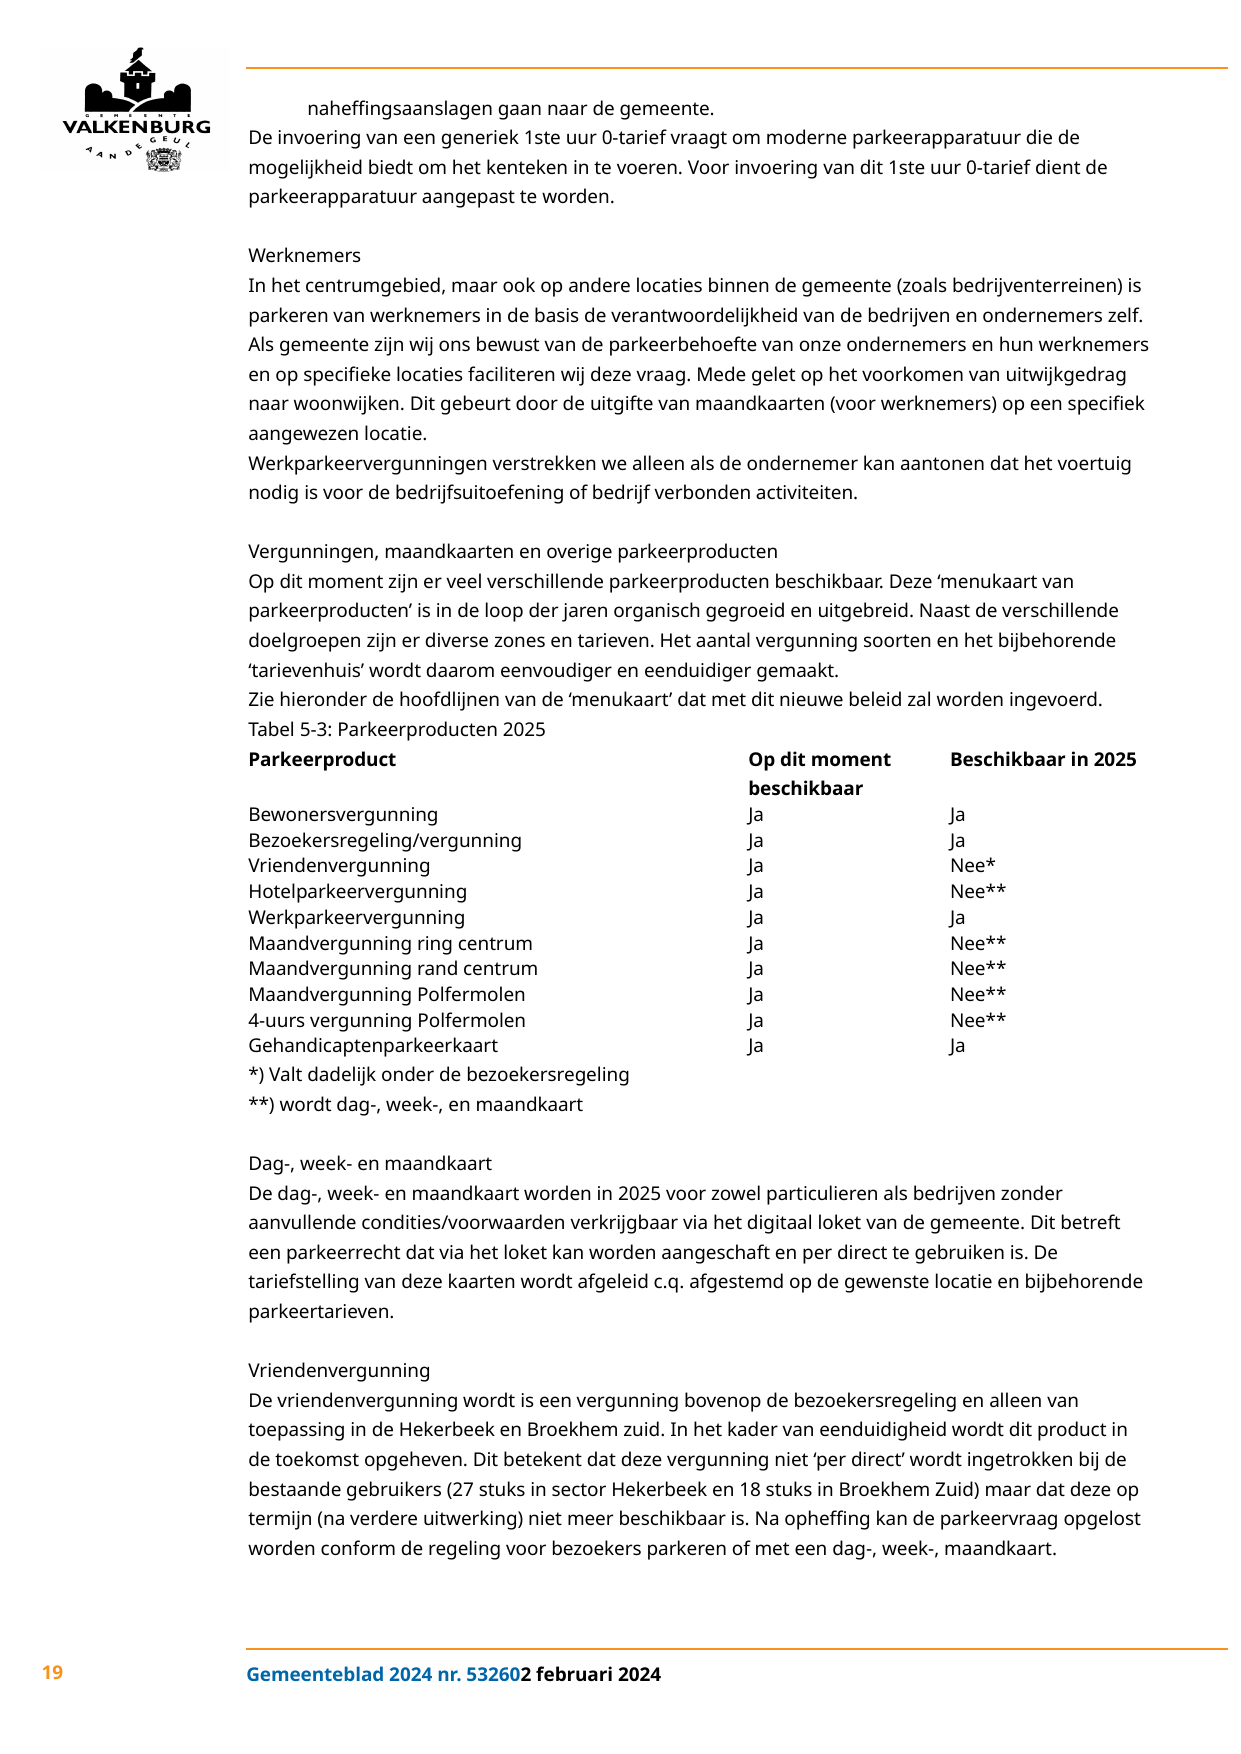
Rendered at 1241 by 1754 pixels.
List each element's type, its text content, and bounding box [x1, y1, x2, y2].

table_cell Werkparkeervergunning [248, 904, 748, 930]
text In het centrumgebied, maar ook op andere locaties binnen de gemeente (zoals bedrijventerreinen) is parkeren van werknemers in de basis de verantwoordelijkheid van de bedrijven en ondernemers zelf. Als gemeente zijn wij ons bewust van de parkeerbehoefte van onze ondernemers en hun werknemers en op specifieke locaties faciliteren wij deze vraag. Mede gelet op het voorkomen van uitwijkgedrag naar woonwijken. Dit gebeurt door de uitgifte van maandkaarten (voor werknemers) op een specifiek aangewezen locatie. [248, 272, 1152, 446]
table_header Parkeerproduct [248, 746, 748, 801]
text Dag-, week- en maandkaart [248, 1150, 1152, 1176]
table_cell Nee** [950, 981, 1152, 1007]
table_cell Nee* [950, 853, 1152, 878]
table_cell Bezoekersregeling/vergunning [248, 827, 748, 852]
table_cell Vriendenvergunning [248, 853, 748, 878]
table_cell Ja [748, 1007, 950, 1033]
table_cell Ja [950, 904, 1152, 930]
table_cell Ja [748, 827, 950, 852]
table_cell Ja [748, 955, 950, 981]
table_cell Nee** [950, 878, 1152, 904]
table_cell Nee** [950, 930, 1152, 955]
table_cell Gehandicaptenparkeerkaart [248, 1033, 748, 1058]
table_cell 4-uurs vergunning Polfermolen [248, 1007, 748, 1033]
table_cell Ja [950, 827, 1152, 852]
text Zie hieronder de hoofdlijnen van de ‘menukaart’ dat met dit nieuwe beleid zal worden ingevoerd. [248, 686, 1152, 712]
text Werknemers [248, 243, 1152, 268]
text De vriendenvergunning wordt is een vergunning bovenop de bezoekersregeling en alleen van toepassing in de Hekerbeek en Broekhem zuid. In het kader van eenduidigheid wordt dit product in de toekomst opgeheven. Dit betekent dat deze vergunning niet ‘per direct’ wordt ingetrokken bij de bestaande gebruikers (27 stuks in sector Hekerbeek en 18 stuks in Broekhem Zuid) maar dat deze op termijn (na verdere uitwerking) niet meer beschikbaar is. Na opheffing kan de parkeervraag opgelost worden conform de regeling voor bezoekers parkeren of met een dag-, week-, maandkaart. [248, 1387, 1152, 1561]
text *) Valt dadelijk onder de bezoekersregeling [248, 1062, 1152, 1087]
picture [41, 47, 231, 172]
table_cell Nee** [950, 955, 1152, 981]
table_cell Maandvergunning rand centrum [248, 955, 748, 981]
text Werkparkeervergunningen verstrekken we alleen als de ondernemer kan aantonen dat het voertuig nodig is voor de bedrijfsuitoefening of bedrijf verbonden activiteiten. [248, 450, 1152, 505]
table_cell Hotelparkeervergunning [248, 878, 748, 904]
table_header Beschikbaar in 2025 [950, 746, 1152, 801]
table_cell Ja [748, 878, 950, 904]
table_cell Maandvergunning Polfermolen [248, 981, 748, 1007]
table_cell Ja [748, 981, 950, 1007]
list naheffingsaanslagen gaan naar de gemeente. [248, 95, 1152, 121]
table_cell Nee** [950, 1007, 1152, 1033]
table_cell Ja [748, 801, 950, 827]
text Op dit moment zijn er veel verschillende parkeerproducten beschikbaar. Deze ‘menukaart van parkeerproducten’ is in de loop der jaren organisch gegroeid en uitgebreid. Naast de verschillende doelgroepen zijn er diverse zones en tarieven. Het aantal vergunning soorten en het bijbehorende ‘tarievenhuis’ wordt daarom eenvoudiger en eenduidiger gemaakt. [248, 568, 1152, 683]
table_cell Ja [748, 1033, 950, 1058]
table_cell Ja [950, 1033, 1152, 1058]
text **) wordt dag-, week-, en maandkaart [248, 1091, 1152, 1117]
table_cell Maandvergunning ring centrum [248, 930, 748, 955]
text Vergunningen, maandkaarten en overige parkeerproducten [248, 538, 1152, 564]
text Vriendenvergunning [248, 1357, 1152, 1383]
table_cell Ja [748, 930, 950, 955]
text De invoering van een generiek 1ste uur 0-tarief vraagt om moderne parkeerapparatuur die de mogelijkheid biedt om het kenteken in te voeren. Voor invoering van dit 1ste uur 0-tarief dient de parkeerapparatuur aangepast te worden. [248, 124, 1152, 209]
text Tabel 5-3: Parkeerproducten 2025 [248, 716, 1152, 742]
table_header Op dit moment beschikbaar [748, 746, 950, 801]
table_cell Bewonersvergunning [248, 801, 748, 827]
table_cell Ja [748, 904, 950, 930]
text De dag-, week- en maandkaart worden in 2025 voor zowel particulieren als bedrijven zonder aanvullende condities/voorwaarden verkrijgbaar via het digitaal loket van de gemeente. Dit betreft een parkeerrecht dat via het loket kan worden aangeschaft en per direct te gebruiken is. De tariefstelling van deze kaarten wordt afgeleid c.q. afgestemd op de gewenste locatie en bijbehorende parkeertarieven. [248, 1180, 1152, 1324]
table_cell Ja [748, 853, 950, 878]
table_cell Ja [950, 801, 1152, 827]
